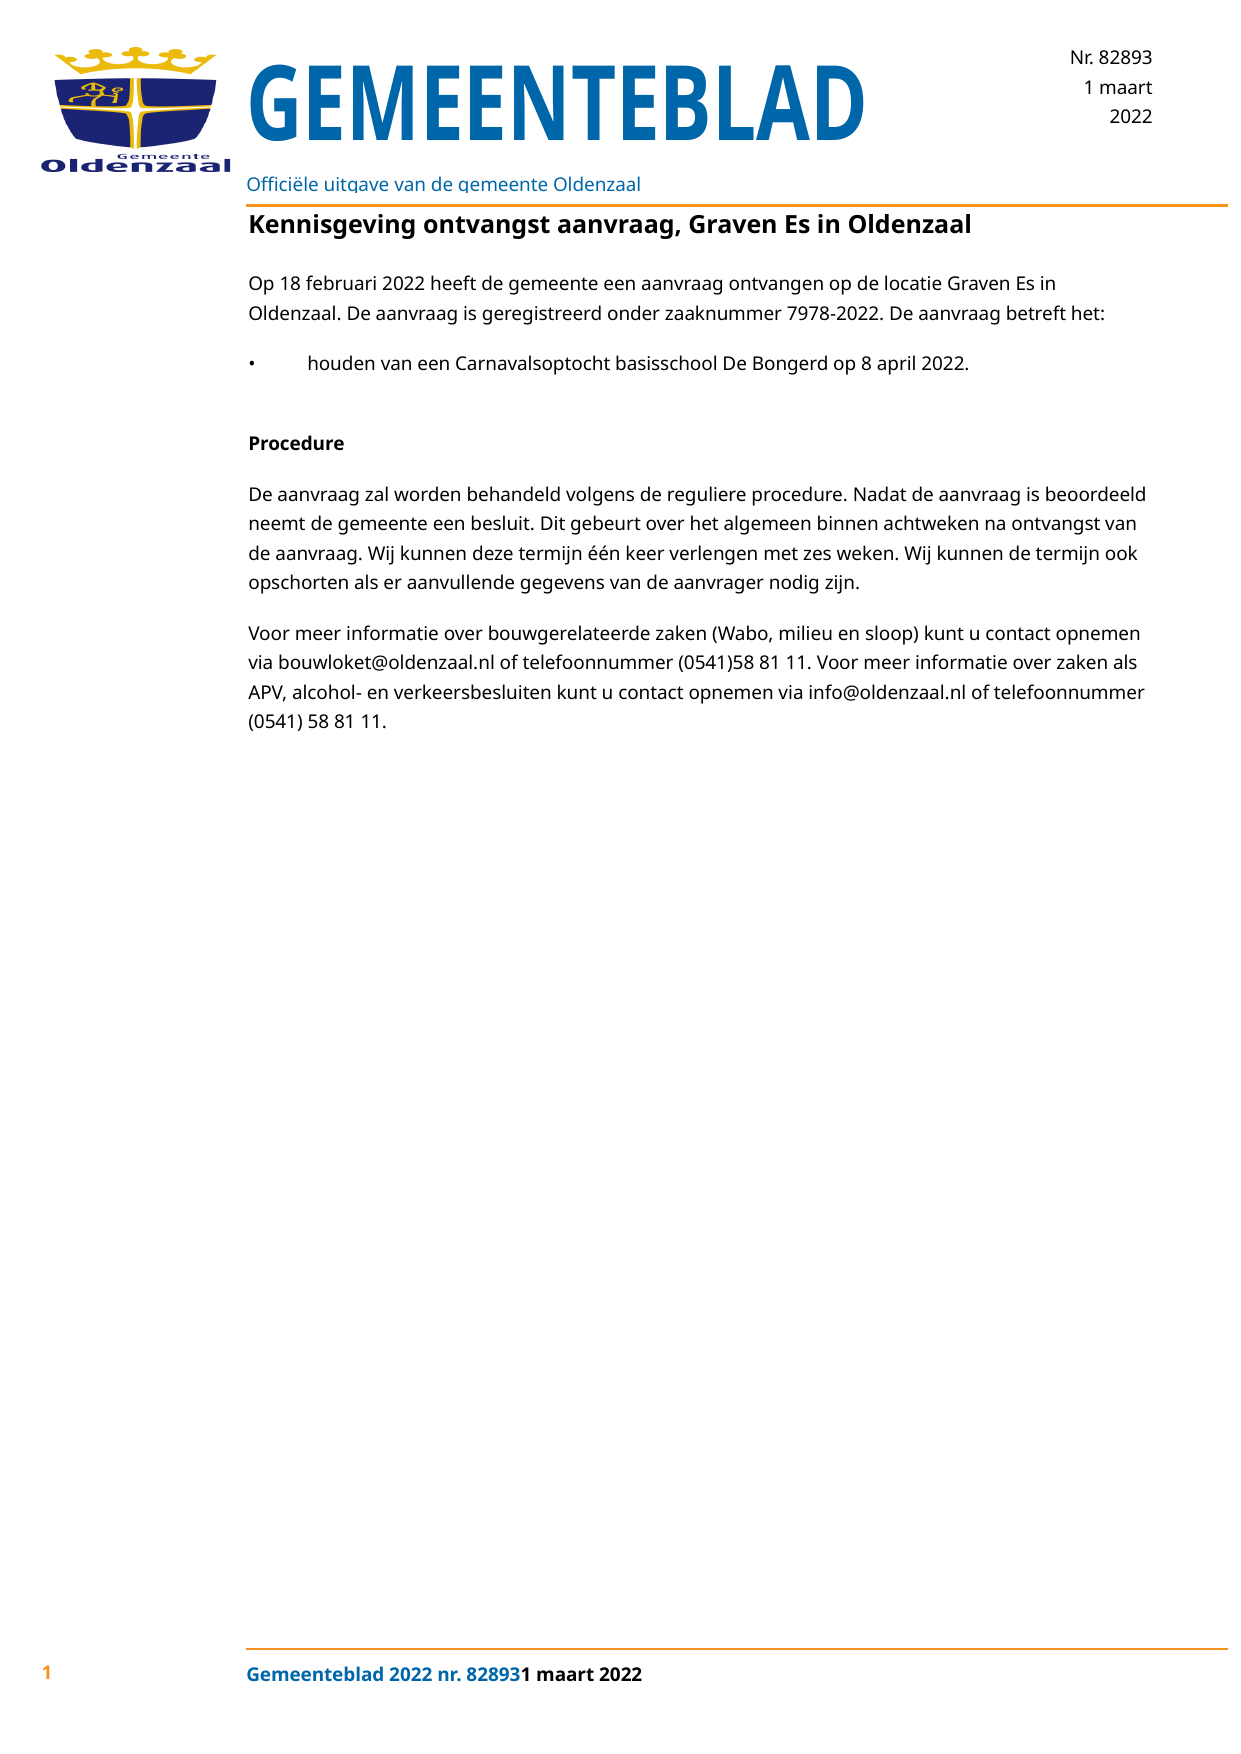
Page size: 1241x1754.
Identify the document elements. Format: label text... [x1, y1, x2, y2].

text Procedure [248, 430, 1152, 456]
text Kennisgeving ontvangst aanvraag, Graven Es in Oldenzaal [248, 207, 1152, 241]
text De aanvraag zal worden behandeld volgens de reguliere procedure. Nadat de aanvraag is beoordeeld neemt de gemeente een besluit. Dit gebeurt over het algemeen binnen achtweken na ontvangst van de aanvraag. Wij kunnen deze termijn één keer verlengen met zes weken. Wij kunnen de termijn ook opschorten als er aanvullende gegevens van de aanvrager nodig zijn. [248, 481, 1152, 595]
text Voor meer informatie over bouwgerelateerde zaken (Wabo, milieu en sloop) kunt u contact opnemen via bouwloket@oldenzaal.nl of telefoonnummer (0541)58 81 11. Voor meer informatie over zaken als APV, alcohol- en verkeersbesluiten kunt u contact opnemen via info@oldenzaal.nl of telefoonnummer (0541) 58 81 11. [248, 620, 1152, 734]
text Op 18 februari 2022 heeft de gemeente een aanvraag ontvangen op de locatie Graven Es in Oldenzaal. De aanvraag is geregistreerd onder zaaknummer 7978-2022. De aanvraag betreft het: [248, 270, 1152, 326]
picture [41, 47, 231, 172]
list houden van een Carnavalsoptocht basisschool De Bongerd op 8 april 2022. [248, 350, 1152, 376]
